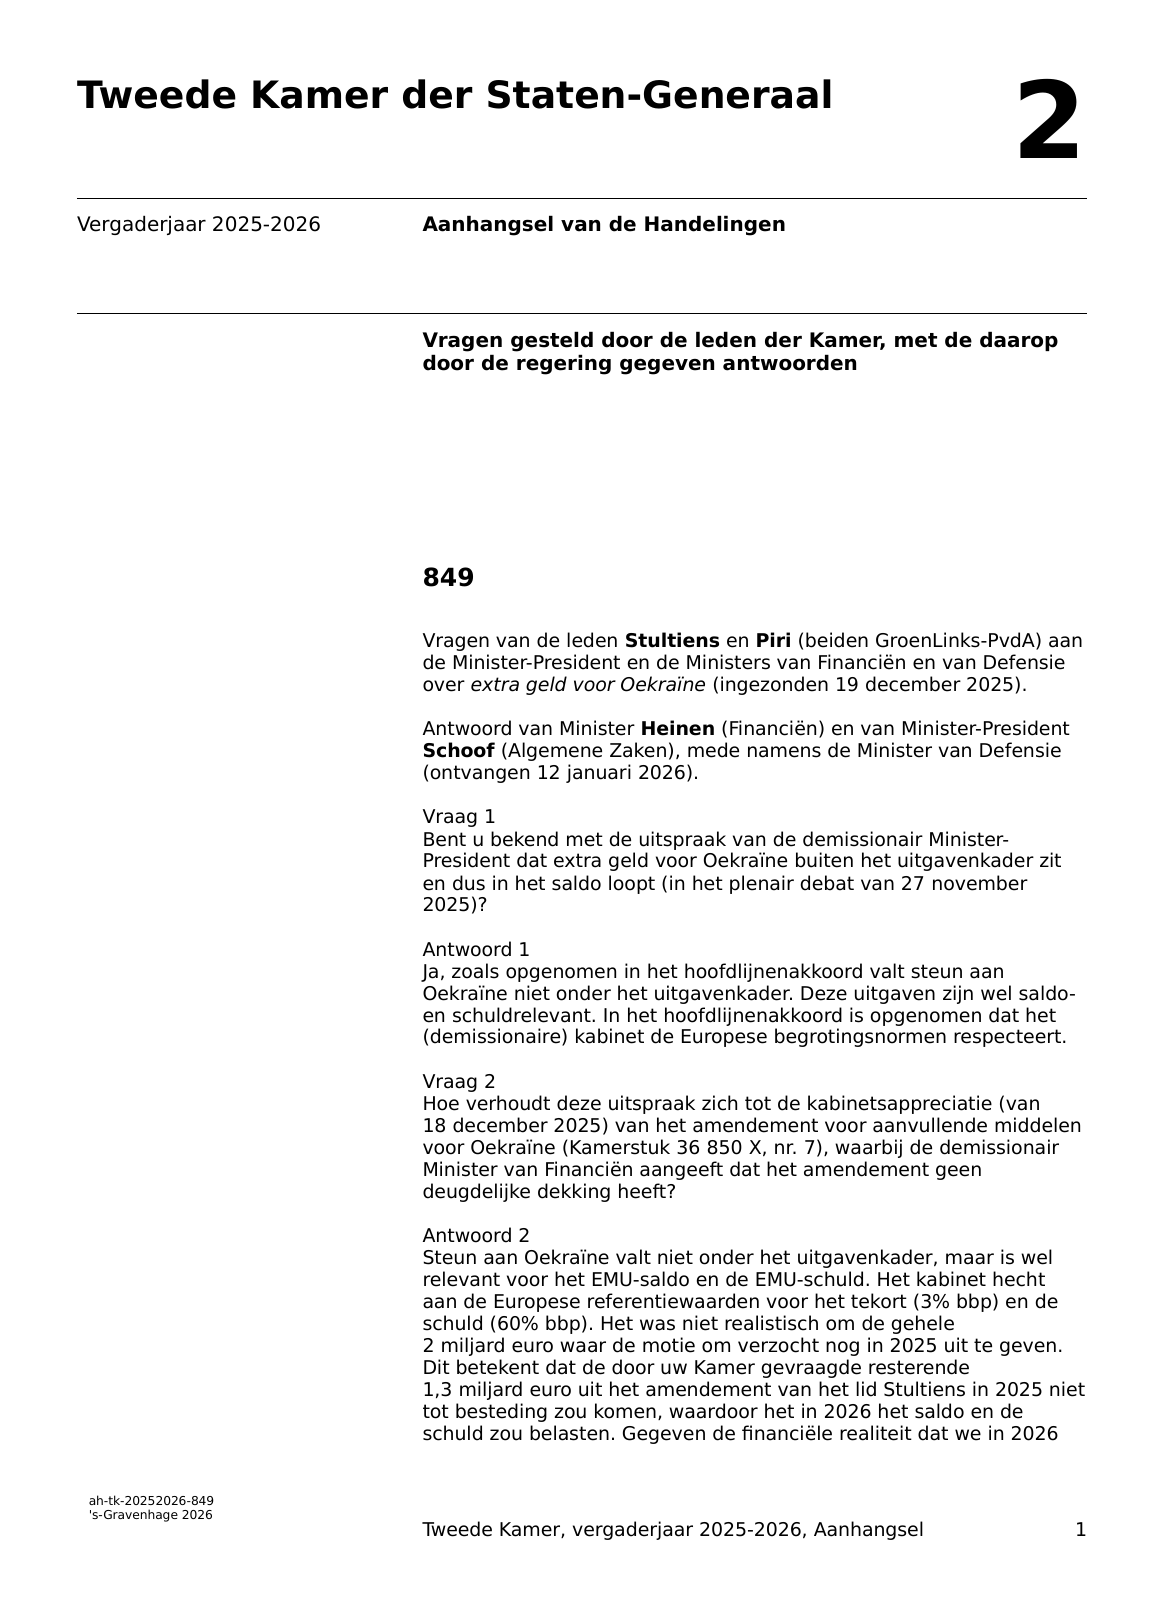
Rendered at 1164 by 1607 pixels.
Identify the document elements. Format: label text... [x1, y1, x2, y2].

text Ja, zoals opgenomen in het hoofdlijnenakkoord valt steun aan Oekraïne niet onder het uitgavenkader. Deze uitgaven zijn wel saldo- en schuldrelevant. In het hoofdlijnenakkoord is opgenomen dat het (demissionaire) kabinet de Europese begrotingsnormen respecteert. [422, 961, 1087, 1048]
table_header 2 [886, 59, 1087, 198]
table_header Tweede Kamer der Staten-Generaal [77, 59, 886, 198]
text Antwoord 2 [422, 1225, 1087, 1247]
text Antwoord 1 [422, 938, 1087, 961]
text 849 [422, 563, 1087, 592]
text Vragen van de leden Stultiens en Piri (beiden GroenLinks-PvdA) aan de Minister-President en de Ministers van Financiën en van Defensie over extra geld voor Oekraïne (ingezonden 19 december 2025). [422, 630, 1087, 696]
text ah-tk-20252026-849 [88, 1494, 323, 1508]
table_cell Vergaderjaar 2025-2026 [77, 199, 422, 313]
table_cell Vragen gesteld door de leden der Kamer, met de daarop door de regering gegeven antwoorden [422, 314, 1087, 375]
table_cell [77, 314, 422, 375]
text Hoe verhoudt deze uitspraak zich tot de kabinetsappreciatie (van 18 december 2025) van het amendement voor aanvullende middelen voor Oekraïne (Kamerstuk 36 850 X, nr. 7), waarbij de demissionair Minister van Financiën aangeeft dat het amendement geen deugdelijke dekking heeft? [422, 1093, 1087, 1202]
text Antwoord van Minister Heinen (Financiën) en van Minister-President Schoof (Algemene Zaken), mede namens de Minister van Defensie (ontvangen 12 januari 2026). [422, 718, 1087, 784]
table_cell Aanhangsel van de Handelingen [422, 199, 1087, 313]
text 's-Gravenhage 2026 [88, 1508, 323, 1522]
text Steun aan Oekraïne valt niet onder het uitgavenkader, maar is wel relevant voor het EMU-saldo en de EMU-schuld. Het kabinet hecht aan de Europese referentiewaarden voor het tekort (3% bbp) en de schuld (60% bbp). Het was niet realistisch om de gehele 2 miljard euro waar de motie om verzocht nog in 2025 uit te geven. Dit betekent dat de door uw Kamer gevraagde resterende 1,3 miljard euro uit het amendement van het lid Stultiens in 2025 niet tot besteding zou komen, waardoor het in 2026 het saldo en de schuld zou belasten. Gegeven de financiële realiteit dat we in 2026 [422, 1247, 1087, 1444]
text Vraag 1 [422, 806, 1087, 828]
text Bent u bekend met de uitspraak van de demissionair Minister-President dat extra geld voor Oekraïne buiten het uitgavenkader zit en dus in het saldo loopt (in het plenair debat van 27 november 2025)? [422, 828, 1087, 916]
text Vraag 2 [422, 1071, 1087, 1093]
